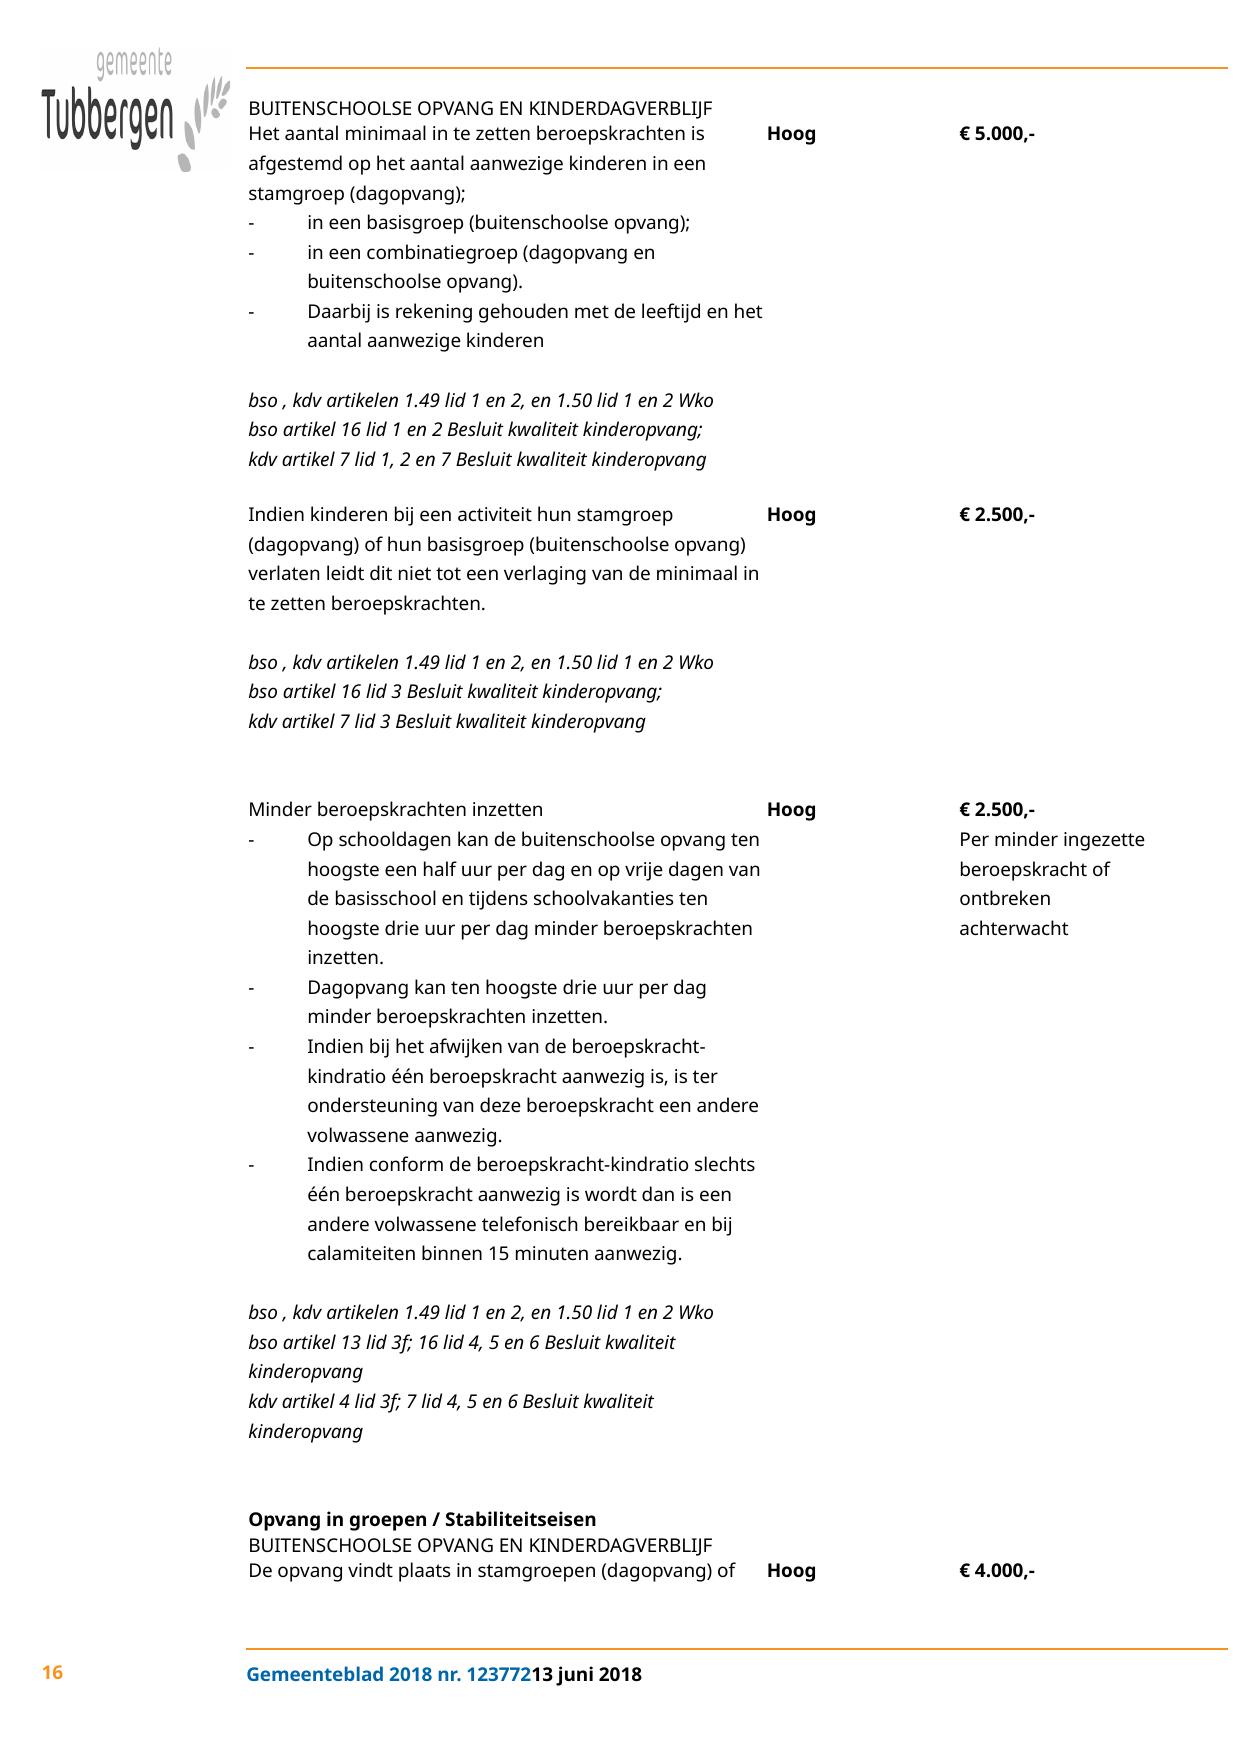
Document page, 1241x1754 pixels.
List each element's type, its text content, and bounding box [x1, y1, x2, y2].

table_cell Indien kinderen bij een activiteit hun stamgroep (dagopvang) of hun basisgroep (buitenschoolse opvang) verlaten leidt dit niet tot een verlaging van de minimaal in te zetten beroepskrachten. bso , kdv artikelen 1.49 lid 1 en 2, en 1.50 lid 1 en 2 Wko bso artikel 16 lid 3 Besluit kwaliteit kinderopvang; kdv artikel 7 lid 3 Besluit kwaliteit kinderopvang [248, 501, 767, 764]
picture [41, 47, 231, 172]
table_cell BUITENSCHOOLSE OPVANG EN KINDERDAGVERBLIJF [248, 95, 1152, 121]
table_cell Het aantal minimaal in te zetten beroepskrachten is afgestemd op het aantal aanwezige kinderen in een stamgroep (dagopvang); in een basisgroep (buitenschoolse opvang); in een combinatiegroep (dagopvang en buitenschoolse opvang). Daarbij is rekening gehouden met de leeftijd en het aantal aanwezige kinderen bso , kdv artikelen 1.49 lid 1 en 2, en 1.50 lid 1 en 2 Wko bso artikel 16 lid 1 en 2 Besluit kwaliteit kinderopvang; kdv artikel 7 lid 1, 2 en 7 Besluit kwaliteit kinderopvang [248, 121, 767, 501]
table_cell € 2.500,- [959, 501, 1152, 764]
table_header Minder beroepskrachten inzetten Op schooldagen kan de buitenschoolse opvang ten hoogste een half uur per dag en op vrije dagen van de basisschool en tijdens schoolvakanties ten hoogste drie uur per dag minder beroepskrachten inzetten. Dagopvang kan ten hoogste drie uur per dag minder beroepskrachten inzetten. Indien bij het afwijken van de beroepskracht-kindratio één beroepskracht aanwezig is, is ter ondersteuning van deze beroepskracht een andere volwassene aanwezig. Indien conform de beroepskracht-kindratio slechts één beroepskracht aanwezig is wordt dan is een andere volwassene telefonisch bereikbaar en bij calamiteiten binnen 15 minuten aanwezig. bso , kdv artikelen 1.49 lid 1 en 2, en 1.50 lid 1 en 2 Wko bso artikel 13 lid 3f; 16 lid 4, 5 en 6 Besluit kwaliteit kinderopvang kdv artikel 4 lid 3f; 7 lid 4, 5 en 6 Besluit kwaliteit kinderopvang [248, 797, 767, 1473]
table_header Opvang in groepen / Stabiliteitseisen [248, 1506, 1152, 1532]
table_cell Hoog [767, 501, 959, 764]
table_cell De opvang vindt plaats in stamgroepen (dagopvang) of [248, 1558, 767, 1583]
table_cell Hoog [767, 121, 959, 501]
table_header € 2.500,- Per minder ingezette beroepskracht of ontbreken achterwacht [959, 797, 1152, 1473]
table_cell Hoog [767, 1558, 959, 1583]
table_cell € 4.000,- [959, 1558, 1152, 1583]
table_cell BUITENSCHOOLSE OPVANG EN KINDERDAGVERBLIJF [248, 1532, 1152, 1557]
table_cell € 5.000,- [959, 121, 1152, 501]
table_header Hoog [767, 797, 959, 1473]
